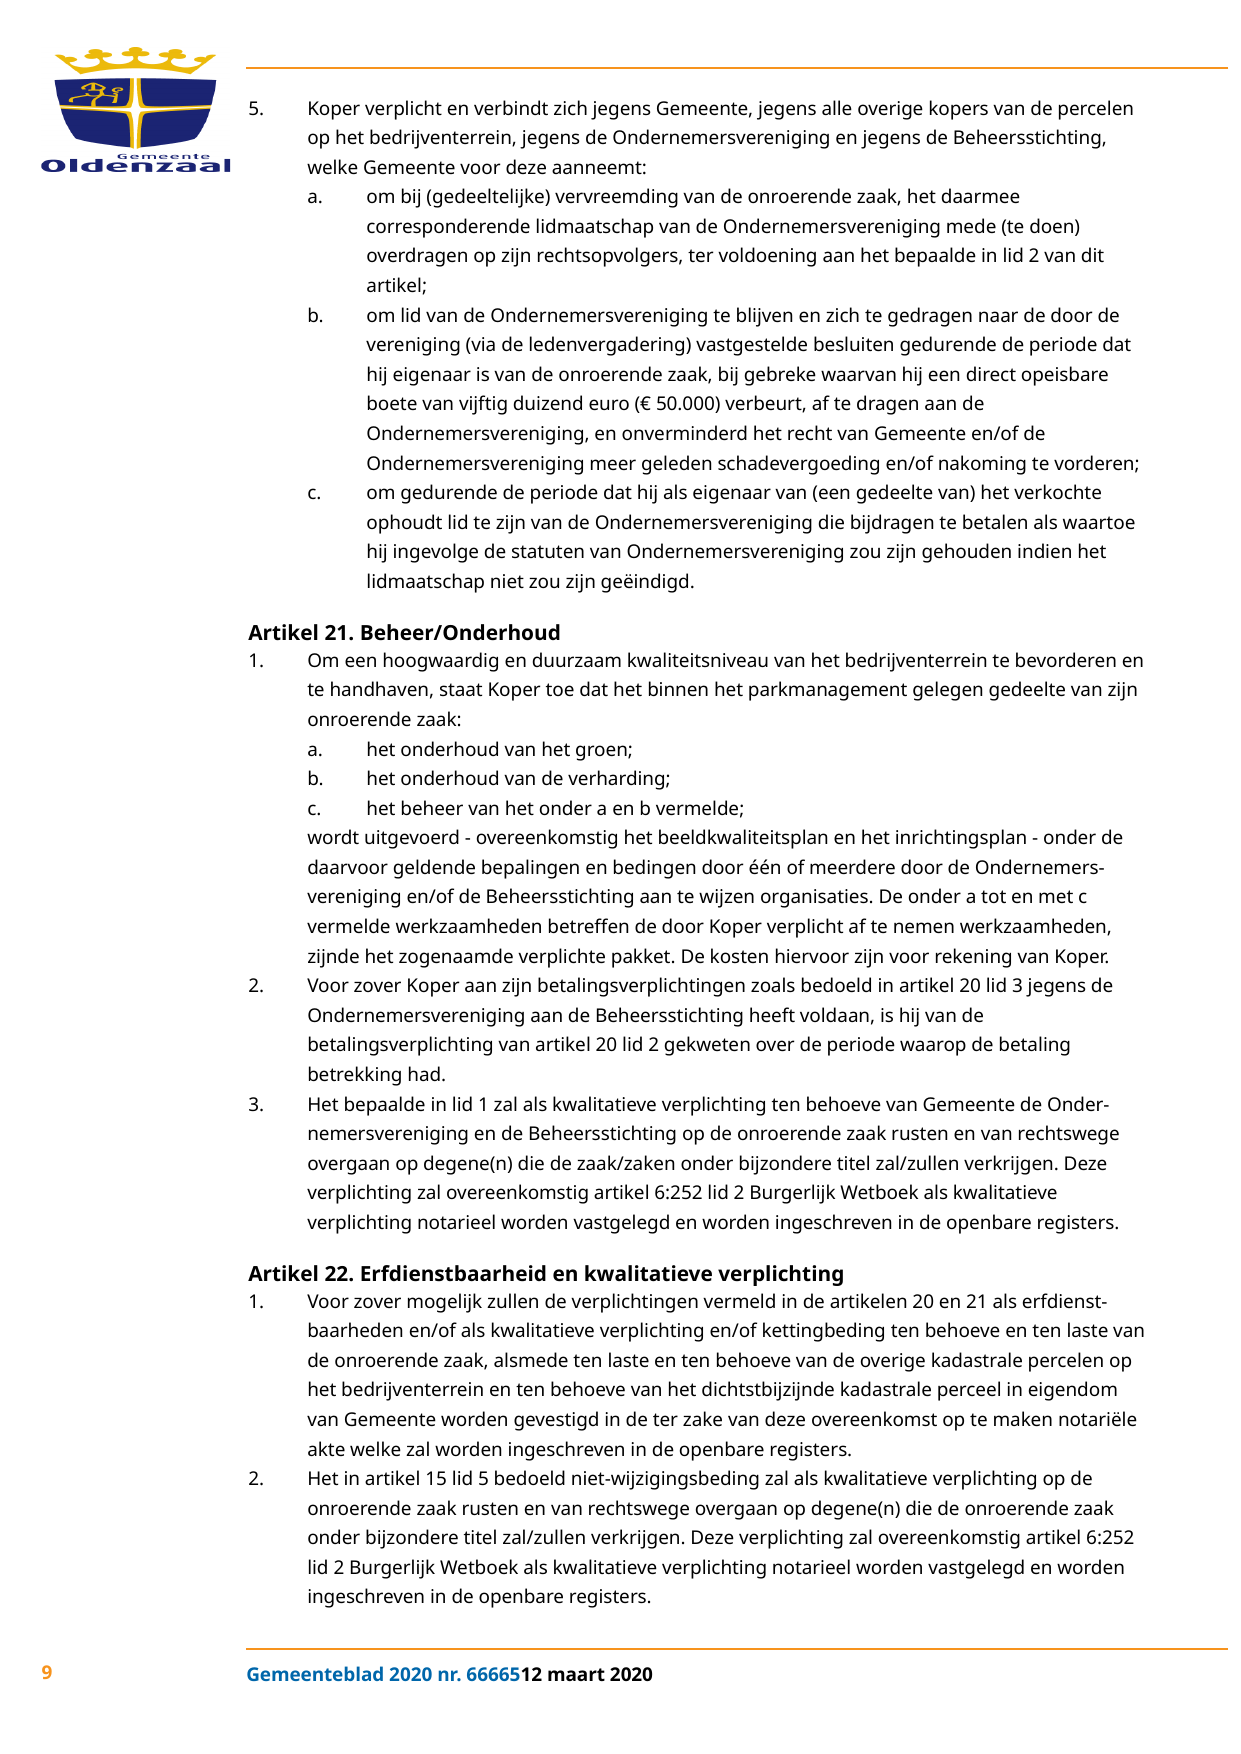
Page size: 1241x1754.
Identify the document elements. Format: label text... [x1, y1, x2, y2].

list Voor zover Koper aan zijn betalingsverplichtingen zoals bedoeld in artikel 20 lid 3 jegens de Ondernemersvereniging aan de Beheersstichting heeft voldaan, is hij van de betalingsverplichting van artikel 20 lid 2 gekweten over de periode waarop de betaling betrekking had. [248, 972, 1152, 1087]
picture [41, 47, 231, 172]
list Voor zover mogelijk zullen de verplichtingen vermeld in de artikelen 20 en 21 als erfdienst-baarheden en/of als kwalitatieve verplichting en/of kettingbeding ten behoeve en ten laste van de onroerende zaak, alsmede ten laste en ten behoeve van de overige kadastrale percelen op het bedrijventerrein en ten behoeve van het dichtstbijzijnde kadastrale perceel in eigendom van Gemeente worden gevestigd in de ter zake van deze overeenkomst op te maken notariële akte welke zal worden ingeschreven in de openbare registers. [248, 1288, 1152, 1462]
list het beheer van het onder a en b vermelde; [307, 795, 1152, 821]
list om lid van de Ondernemersvereniging te blijven en zich te gedragen naar de door de vereniging (via de ledenvergadering) vastgestelde besluiten gedurende de periode dat hij eigenaar is van de onroerende zaak, bij gebreke waarvan hij een direct opeisbare boete van vijftig duizend euro (€ 50.000) verbeurt, af te dragen aan de Ondernemersvereniging, en onverminderd het recht van Gemeente en/of de Ondernemersvereniging meer geleden schadevergoeding en/of nakoming te vorderen; [307, 302, 1152, 476]
list om gedurende de periode dat hij als eigenaar van (een gedeelte van) het verkochte ophoudt lid te zijn van de Ondernemersvereniging die bijdragen te betalen als waartoe hij ingevolge de statuten van Ondernemersvereniging zou zijn gehouden indien het lidmaatschap niet zou zijn geëindigd. [307, 479, 1152, 594]
list Koper verplicht en verbindt zich jegens Gemeente, jegens alle overige kopers van de percelen op het bedrijventerrein, jegens de Ondernemersvereniging en jegens de Beheersstichting, welke Gemeente voor deze aanneemt: [248, 95, 1152, 180]
list het onderhoud van het groen; [307, 736, 1152, 761]
text Artikel 22. Erfdienstbaarheid en kwalitatieve verplichting [248, 1259, 1152, 1288]
text Artikel 21. Beheer/Onderhoud [248, 618, 1152, 647]
list Het in artikel 15 lid 5 bedoeld niet-wijzigingsbeding zal als kwalitatieve verplichting op de onroerende zaak rusten en van rechtswege overgaan op degene(n) die de onroerende zaak onder bijzondere titel zal/zullen verkrijgen. Deze verplichting zal overeenkomstig artikel 6:252 lid 2 Burgerlijk Wetboek als kwalitatieve verplichting notarieel worden vastgelegd en worden ingeschreven in de openbare registers. [248, 1465, 1152, 1609]
list om bij (gedeeltelijke) vervreemding van de onroerende zaak, het daarmee corresponderende lidmaatschap van de Ondernemersvereniging mede (te doen) overdragen op zijn rechtsopvolgers, ter voldoening aan het bepaalde in lid 2 van dit artikel; [307, 183, 1152, 298]
list het onderhoud van de verharding; [307, 765, 1152, 791]
list wordt uitgevoerd - overeenkomstig het beeldkwaliteitsplan en het inrichtingsplan - onder de daarvoor geldende bepalingen en bedingen door één of meerdere door de Ondernemers-vereniging en/of de Beheersstichting aan te wijzen organisaties. De onder a tot en met c vermelde werkzaamheden betreffen de door Koper verplicht af te nemen werkzaamheden, zijnde het zogenaamde verplichte pakket. De kosten hiervoor zijn voor rekening van Koper. [248, 824, 1152, 968]
list Het bepaalde in lid 1 zal als kwalitatieve verplichting ten behoeve van Gemeente de Onder-nemersvereniging en de Beheersstichting op de onroerende zaak rusten en van rechtswege overgaan op degene(n) die de zaak/zaken onder bijzondere titel zal/zullen verkrijgen. Deze verplichting zal overeenkomstig artikel 6:252 lid 2 Burgerlijk Wetboek als kwalitatieve verplichting notarieel worden vastgelegd en worden ingeschreven in de openbare registers. [248, 1091, 1152, 1235]
list Om een hoogwaardig en duurzaam kwaliteitsniveau van het bedrijventerrein te bevorderen en te handhaven, staat Koper toe dat het binnen het parkmanagement gelegen gedeelte van zijn onroerende zaak: [248, 647, 1152, 732]
